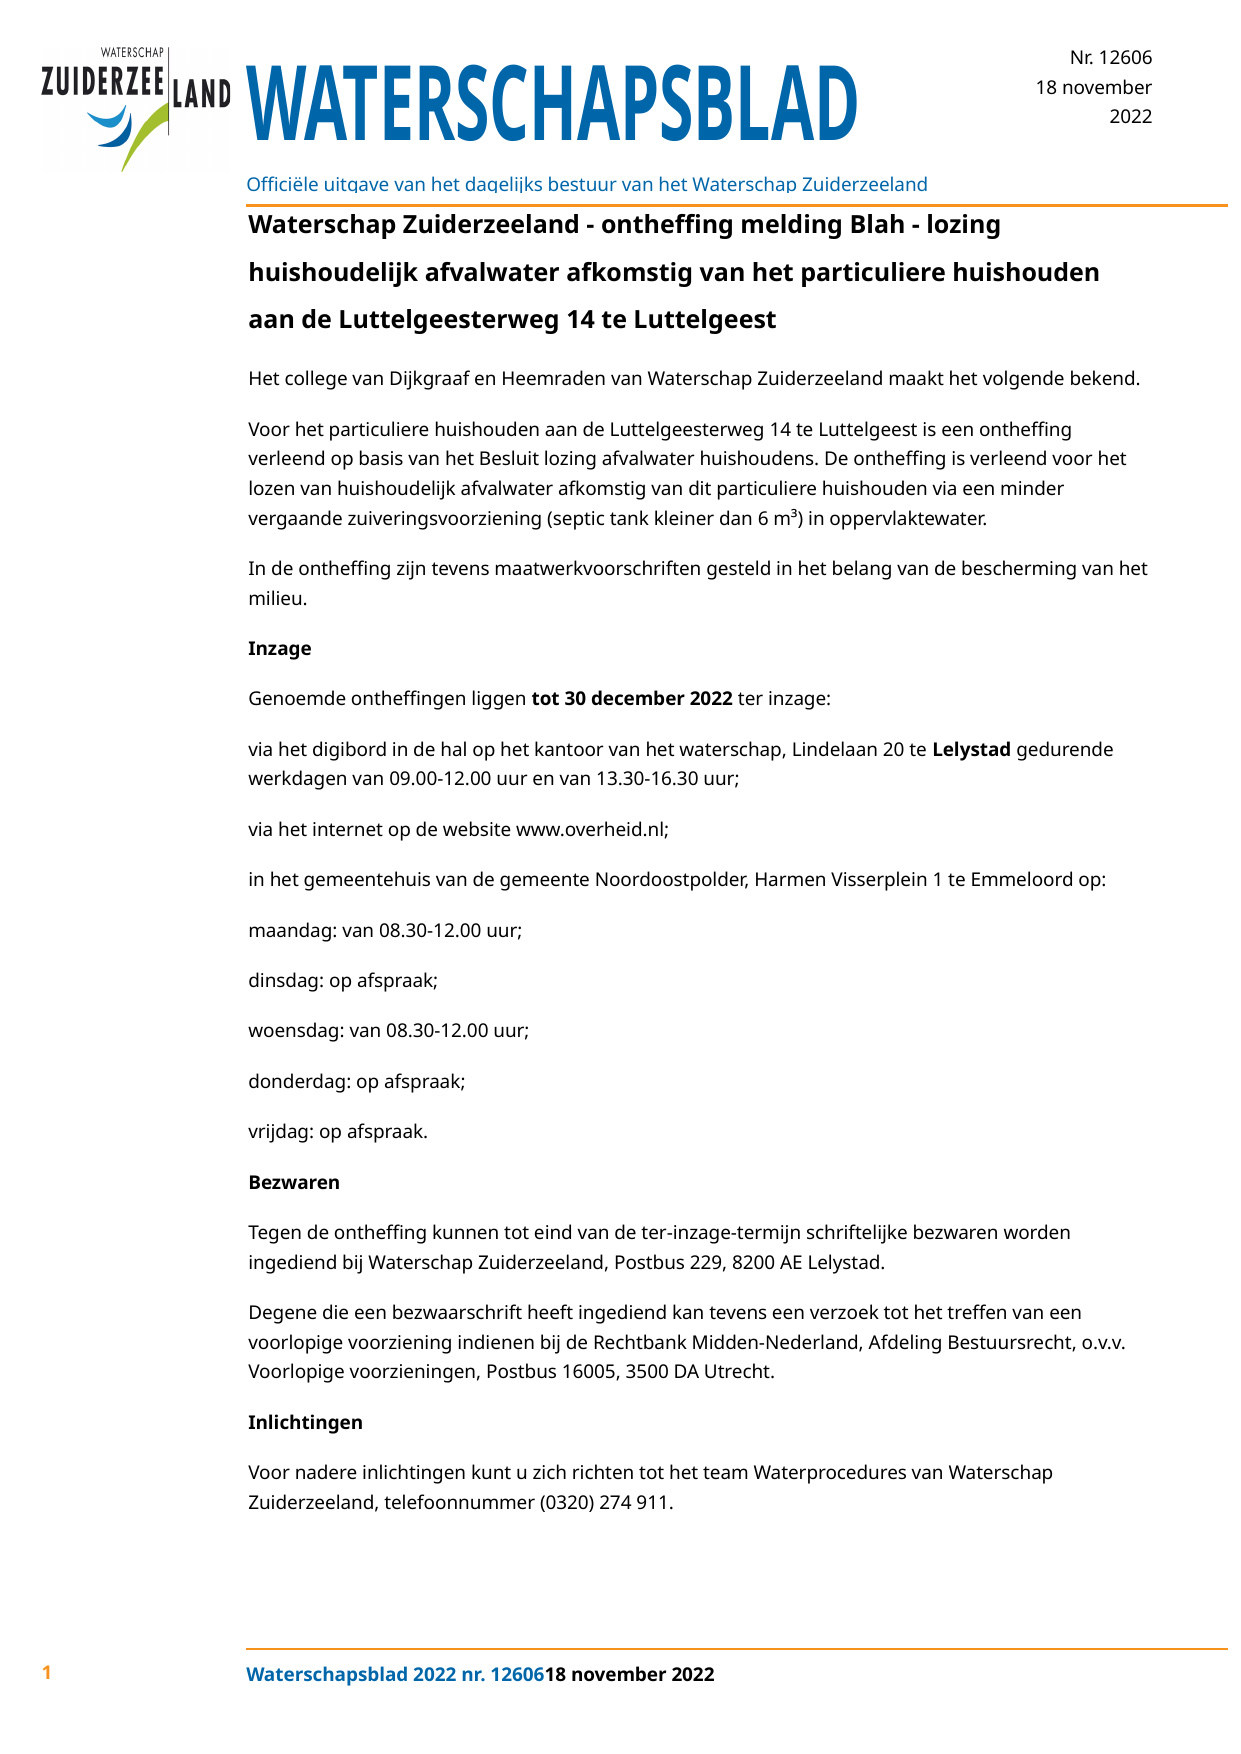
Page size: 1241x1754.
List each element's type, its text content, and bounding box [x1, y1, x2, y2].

text in het gemeentehuis van de gemeente Noordoostpolder, Harmen Visserplein 1 te Emmeloord op: [248, 866, 1152, 892]
text maandag: van 08.30-12.00 uur; [248, 917, 1152, 942]
text donderdag: op afspraak; [248, 1068, 1152, 1094]
text Inzage [248, 635, 1152, 661]
text In de ontheffing zijn tevens maatwerkvoorschriften gesteld in het belang van de bescherming van het milieu. [248, 555, 1152, 610]
text Het college van Dijkgraaf en Heemraden van Waterschap Zuiderzeeland maakt het volgende bekend. [248, 366, 1152, 391]
text via het digibord in de hal op het kantoor van het waterschap, Lindelaan 20 te Lelystad gedurende werkdagen van 09.00-12.00 uur en van 13.30-16.30 uur; [248, 736, 1152, 791]
text vrijdag: op afspraak. [248, 1118, 1152, 1144]
text Genoemde ontheffingen liggen tot 30 december 2022 ter inzage: [248, 686, 1152, 711]
text Waterschap Zuiderzeeland - ontheffing melding Blah - lozing huishoudelijk afvalwater afkomstig van het particuliere huishouden aan de Luttelgeesterweg 14 te Luttelgeest [248, 207, 1152, 336]
text woensdag: van 08.30-12.00 uur; [248, 1018, 1152, 1043]
text Bezwaren [248, 1169, 1152, 1194]
picture [41, 47, 231, 172]
text Inlichtingen [248, 1409, 1152, 1434]
text Degene die een bezwaarschrift heeft ingediend kan tevens een verzoek tot het treffen van een voorlopige voorziening indienen bij de Rechtbank Midden-Nederland, Afdeling Bestuursrecht, o.v.v. Voorlopige voorzieningen, Postbus 16005, 3500 DA Utrecht. [248, 1299, 1152, 1384]
text Voor het particuliere huishouden aan de Luttelgeesterweg 14 te Luttelgeest is een ontheffing verleend op basis van het Besluit lozing afvalwater huishoudens. De ontheffing is verleend voor het lozen van huishoudelijk afvalwater afkomstig van dit particuliere huishouden via een minder vergaande zuiveringsvoorziening (septic tank kleiner dan 6 m³) in oppervlaktewater. [248, 416, 1152, 530]
text Voor nadere inlichtingen kunt u zich richten tot het team Waterprocedures van Waterschap Zuiderzeeland, telefoonnummer (0320) 274 911. [248, 1459, 1152, 1514]
text dinsdag: op afspraak; [248, 967, 1152, 993]
text Tegen de ontheffing kunnen tot eind van de ter-inzage-termijn schriftelijke bezwaren worden ingediend bij Waterschap Zuiderzeeland, Postbus 229, 8200 AE Lelystad. [248, 1219, 1152, 1274]
text via het internet op de website www.overheid.nl; [248, 816, 1152, 842]
